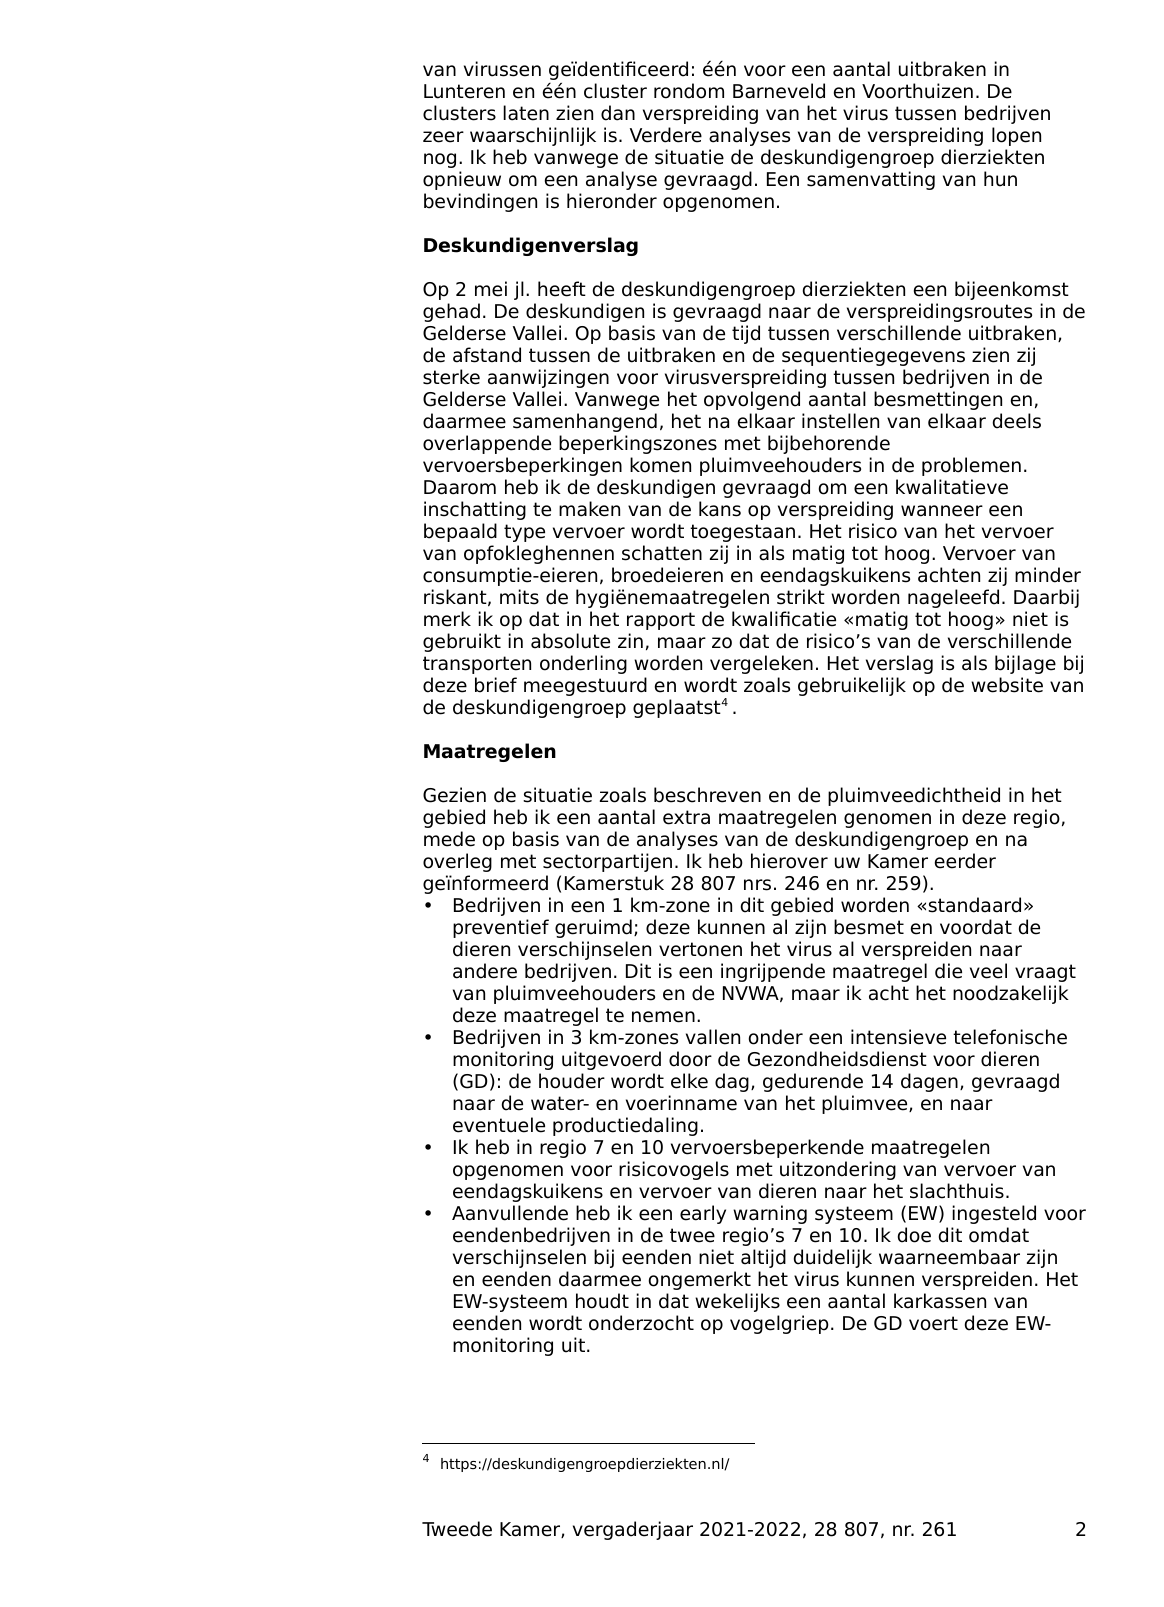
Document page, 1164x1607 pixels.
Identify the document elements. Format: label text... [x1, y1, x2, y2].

subtitle Maatregelen [422, 741, 1087, 763]
text • Bedrijven in een 1 km-zone in dit gebied worden «standaard» preventief geruimd; deze kunnen al zijn besmet en voordat de dieren verschijnselen vertonen het virus al verspreiden naar andere bedrijven. Dit is een ingrijpende maatregel die veel vraagt van pluimveehouders en de NVWA, maar ik acht het noodzakelijk deze maatregel te nemen. [422, 895, 1087, 1027]
text Gezien de situatie zoals beschreven en de pluimveedichtheid in het gebied heb ik een aantal extra maatregelen genomen in deze regio, mede op basis van de analyses van de deskundigengroep en na overleg met sectorpartijen. Ik heb hierover uw Kamer eerder geïnformeerd (Kamerstuk 28 807 nrs. 246 en nr. 259). [422, 785, 1087, 895]
text • Bedrijven in 3 km-zones vallen onder een intensieve telefonische monitoring uitgevoerd door de Gezondheidsdienst voor dieren (GD): de houder wordt elke dag, gedurende 14 dagen, gevraagd naar de water- en voerinname van het pluimvee, en naar eventuele productiedaling. [422, 1027, 1087, 1137]
text Op 2 mei jl. heeft de deskundigengroep dierziekten een bijeenkomst gehad. De deskundigen is gevraagd naar de verspreidingsroutes in de Gelderse Vallei. Op basis van de tijd tussen verschillende uitbraken, de afstand tussen de uitbraken en de sequentiegegevens zien zij sterke aanwijzingen voor virusverspreiding tussen bedrijven in de Gelderse Vallei. Vanwege het opvolgend aantal besmettingen en, daarmee samenhangend, het na elkaar instellen van elkaar deels overlappende beperkingszones met bijbehorende vervoersbeperkingen komen pluimveehouders in de problemen. Daarom heb ik de deskundigen gevraagd om een kwalitatieve inschatting te maken van de kans op verspreiding wanneer een bepaald type vervoer wordt toegestaan. Het risico van het vervoer van opfokleghennen schatten zij in als matig tot hoog. Vervoer van consumptie-eieren, broedeieren en eendagskuikens achten zij minder riskant, mits de hygiënemaatregelen strikt worden nageleefd. Daarbij merk ik op dat in het rapport de kwalificatie «matig tot hoog» niet is gebruikt in absolute zin, maar zo dat de risico’s van de verschillende transporten onderling worden vergeleken. Het verslag is als bijlage bij deze brief meegestuurd en wordt zoals gebruikelijk op de website van de deskundigengroep geplaatst. [422, 279, 1087, 719]
text van virussen geïdentificeerd: één voor een aantal uitbraken in Lunteren en één cluster rondom Barneveld en Voorthuizen. De clusters laten zien dan verspreiding van het virus tussen bedrijven zeer waarschijnlijk is. Verdere analyses van de verspreiding lopen nog. Ik heb vanwege de situatie de deskundigengroep dierziekten opnieuw om een analyse gevraagd. Een samenvatting van hun bevindingen is hieronder opgenomen. [422, 59, 1087, 213]
text • Ik heb in regio 7 en 10 vervoersbeperkende maatregelen opgenomen voor risicovogels met uitzondering van vervoer van eendagskuikens en vervoer van dieren naar het slachthuis. [422, 1137, 1087, 1203]
text https://deskundigengroepdierziekten.nl/ [422, 1452, 1087, 1474]
text • Aanvullende heb ik een early warning systeem (EW) ingesteld voor eendenbedrijven in de twee regio’s 7 en 10. Ik doe dit omdat verschijnselen bij eenden niet altijd duidelijk waarneembaar zijn en eenden daarmee ongemerkt het virus kunnen verspreiden. Het EW-systeem houdt in dat wekelijks een aantal karkassen van eenden wordt onderzocht op vogelgriep. De GD voert deze EW-monitoring uit. [422, 1203, 1087, 1357]
subtitle Deskundigenverslag [422, 235, 1087, 257]
